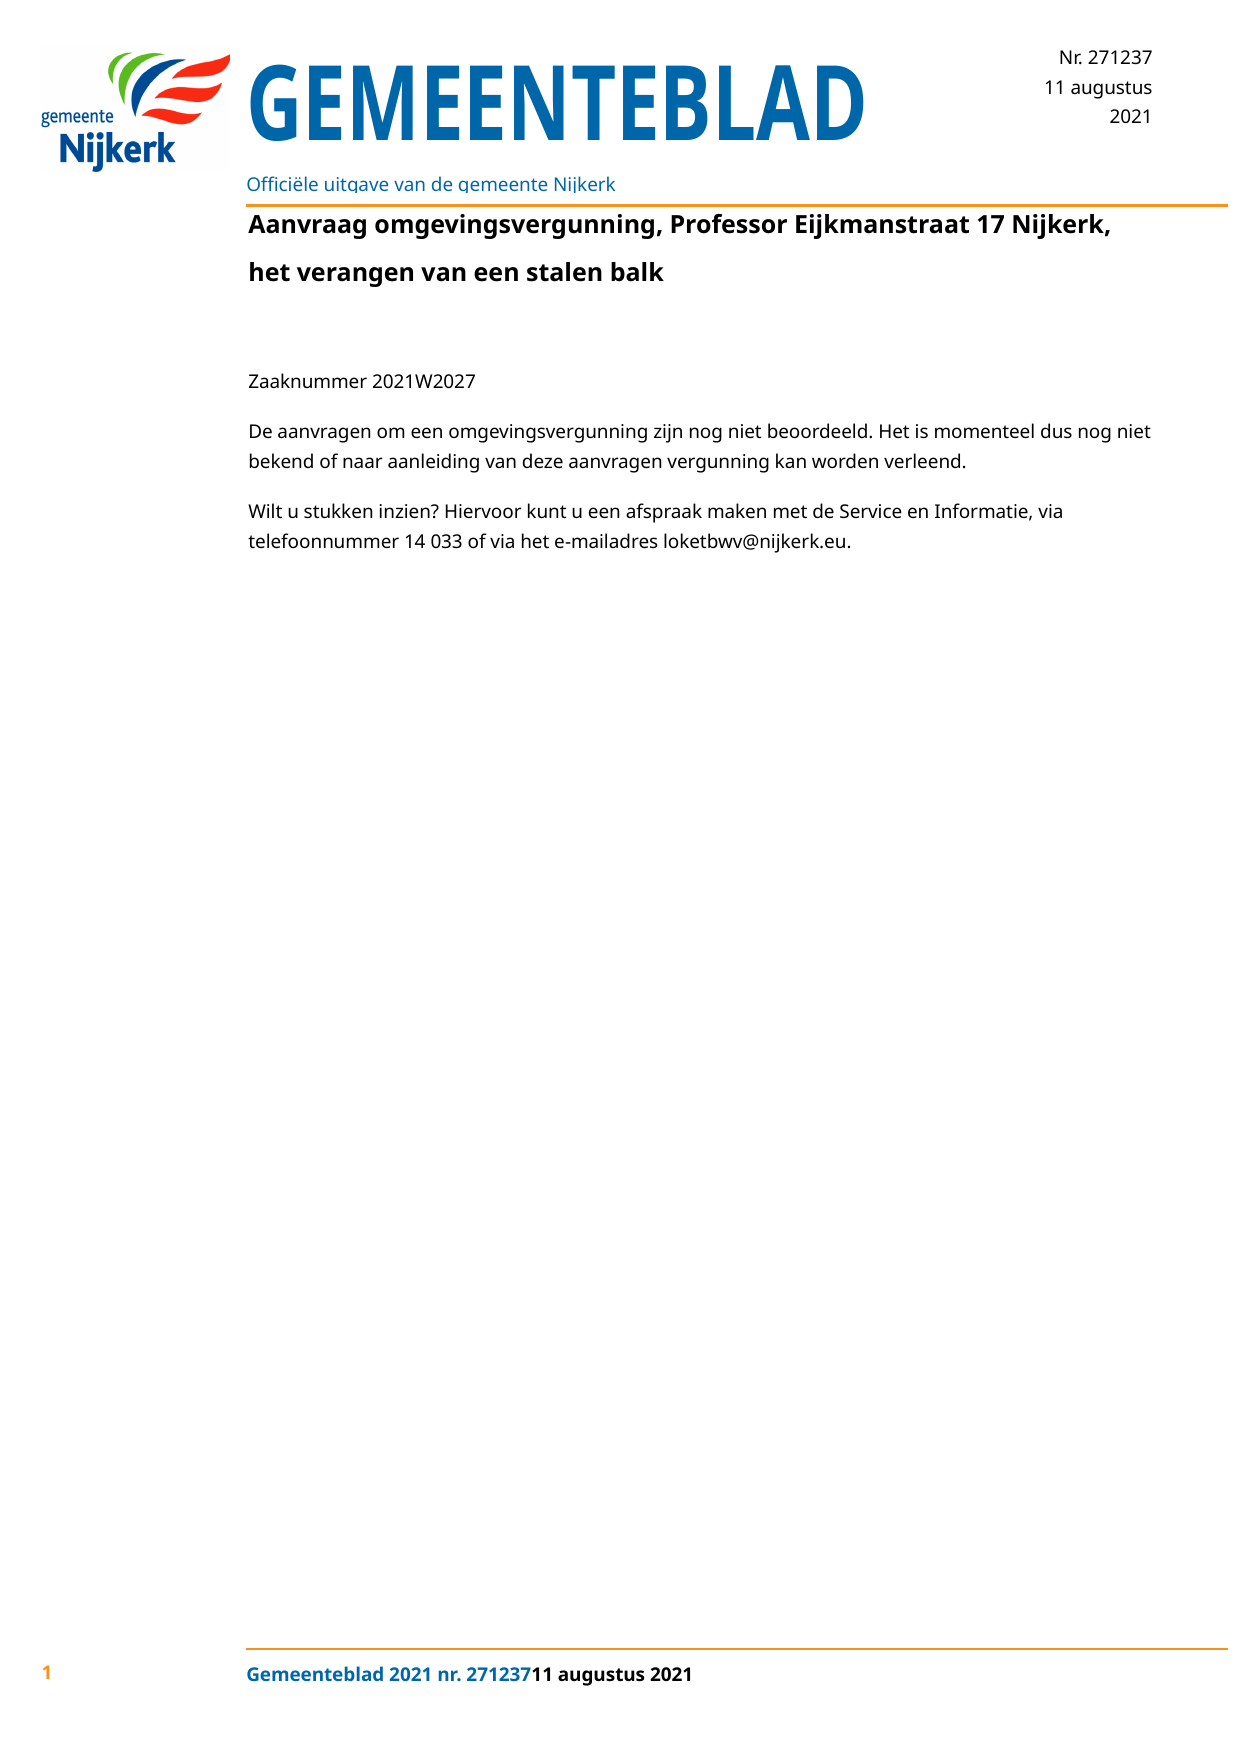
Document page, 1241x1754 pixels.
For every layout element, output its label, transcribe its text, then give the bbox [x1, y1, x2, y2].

picture [41, 47, 231, 172]
text Wilt u stukken inzien? Hiervoor kunt u een afspraak maken met de Service en Informatie, via telefoonnummer 14 033 of via het e-mailadres loketbwv@nijkerk.eu. [248, 499, 1152, 554]
text De aanvragen om een omgevingsvergunning zijn nog niet beoordeeld. Het is momenteel dus nog niet bekend of naar aanleiding van deze aanvragen vergunning kan worden verleend. [248, 419, 1152, 474]
text Aanvraag omgevingsvergunning, Professor Eijkmanstraat 17 Nijkerk, het verangen van een stalen balk [248, 207, 1152, 288]
text Zaaknummer 2021W2027 [248, 368, 1152, 394]
